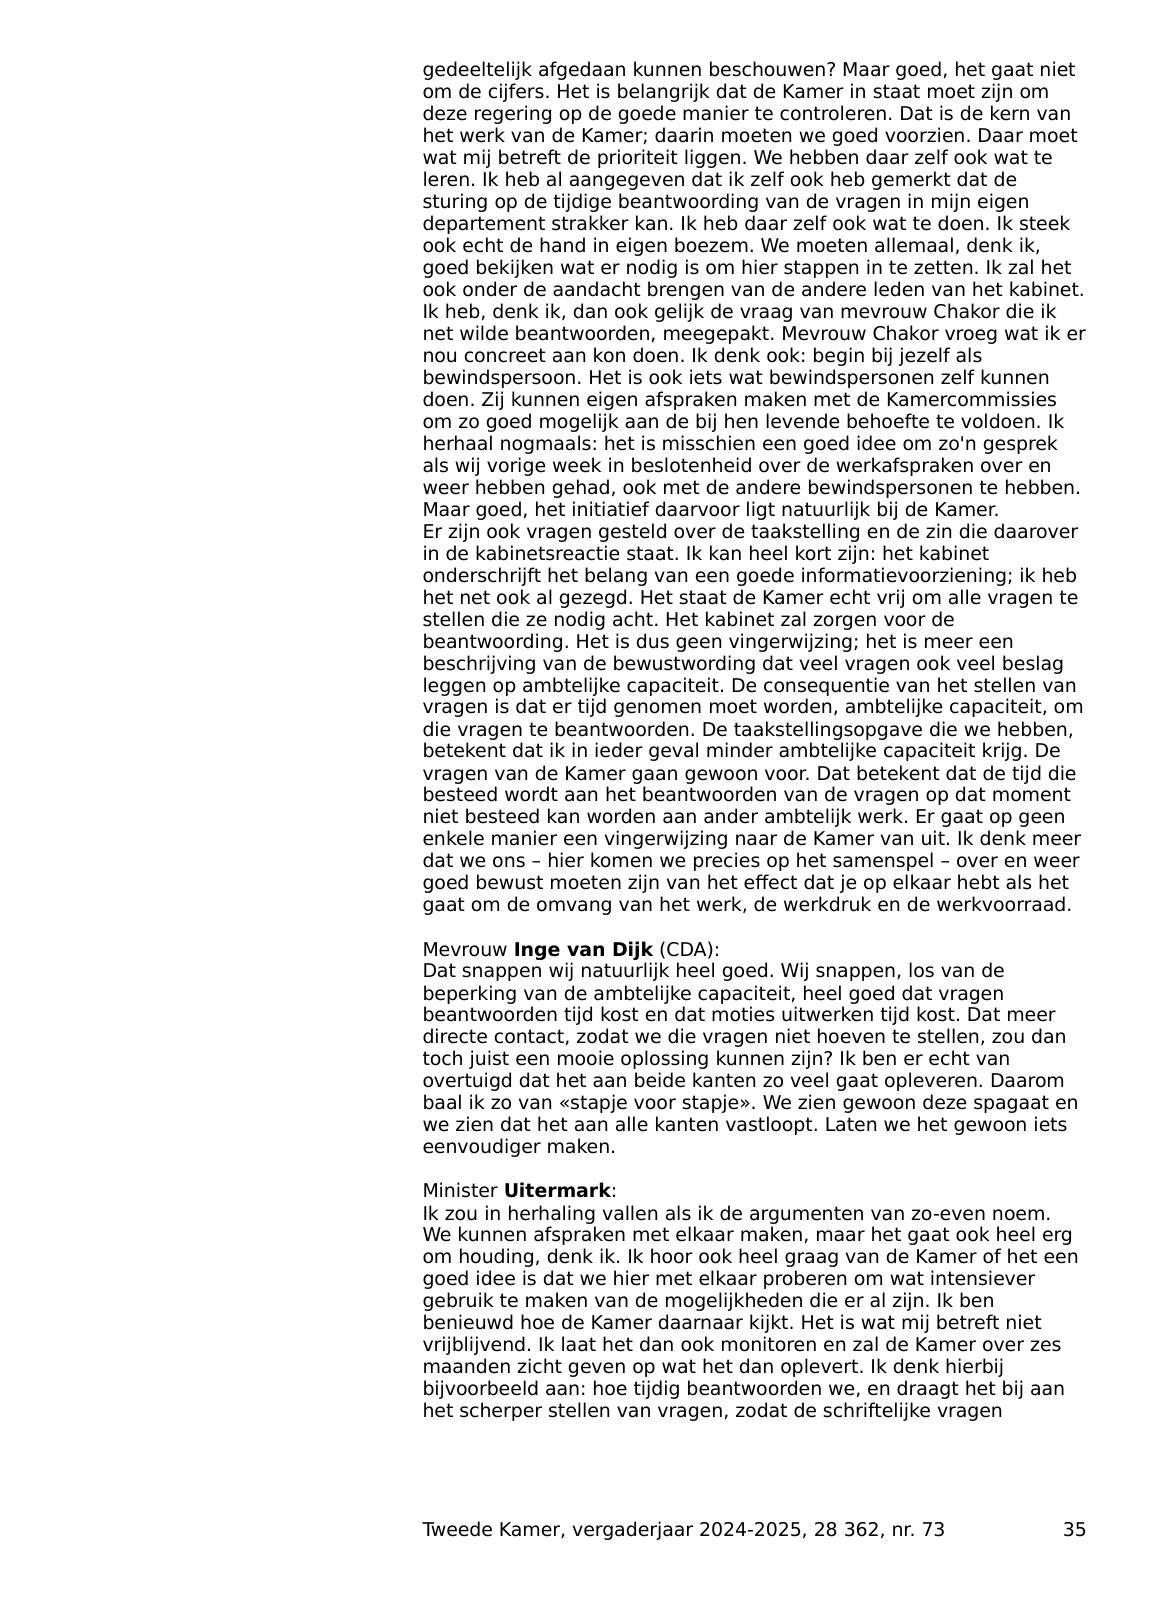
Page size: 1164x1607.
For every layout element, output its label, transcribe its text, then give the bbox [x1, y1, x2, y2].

text Dat snappen wij natuurlijk heel goed. Wij snappen, los van de beperking van de ambtelijke capaciteit, heel goed dat vragen beantwoorden tijd kost en dat moties uitwerken tijd kost. Dat meer directe contact, zodat we die vragen niet hoeven te stellen, zou dan toch juist een mooie oplossing kunnen zijn? Ik ben er echt van overtuigd dat het aan beide kanten zo veel gaat opleveren. Daarom baal ik zo van «stapje voor stapje». We zien gewoon deze spagaat en we zien dat het aan alle kanten vastloopt. Laten we het gewoon iets eenvoudiger maken. [422, 960, 1087, 1158]
text Mevrouw Inge van Dijk (CDA): [422, 938, 1087, 960]
text gedeeltelijk afgedaan kunnen beschouwen? Maar goed, het gaat niet om de cijfers. Het is belangrijk dat de Kamer in staat moet zijn om deze regering op de goede manier te controleren. Dat is de kern van het werk van de Kamer; daarin moeten we goed voorzien. Daar moet wat mij betreft de prioriteit liggen. We hebben daar zelf ook wat te leren. Ik heb al aangegeven dat ik zelf ook heb gemerkt dat de sturing op de tijdige beantwoording van de vragen in mijn eigen departement strakker kan. Ik heb daar zelf ook wat te doen. Ik steek ook echt de hand in eigen boezem. We moeten allemaal, denk ik, goed bekijken wat er nodig is om hier stappen in te zetten. Ik zal het ook onder de aandacht brengen van de andere leden van het kabinet. [422, 59, 1087, 301]
text Ik zou in herhaling vallen als ik de argumenten van zo-even noem. We kunnen afspraken met elkaar maken, maar het gaat ook heel erg om houding, denk ik. Ik hoor ook heel graag van de Kamer of het een goed idee is dat we hier met elkaar proberen om wat intensiever gebruik te maken van de mogelijkheden die er al zijn. Ik ben benieuwd hoe de Kamer daarnaar kijkt. Het is wat mij betreft niet vrijblijvend. Ik laat het dan ook monitoren en zal de Kamer over zes maanden zicht geven op wat het dan oplevert. Ik denk hierbij bijvoorbeeld aan: hoe tijdig beantwoorden we, en draagt het bij aan het scherper stellen van vragen, zodat de schriftelijke vragen [422, 1202, 1087, 1422]
text Minister Uitermark: [422, 1180, 1087, 1202]
text Ik heb, denk ik, dan ook gelijk de vraag van mevrouw Chakor die ik net wilde beantwoorden, meegepakt. Mevrouw Chakor vroeg wat ik er nou concreet aan kon doen. Ik denk ook: begin bij jezelf als bewindspersoon. Het is ook iets wat bewindspersonen zelf kunnen doen. Zij kunnen eigen afspraken maken met de Kamercommissies om zo goed mogelijk aan de bij hen levende behoefte te voldoen. Ik herhaal nogmaals: het is misschien een goed idee om zo'n gesprek als wij vorige week in beslotenheid over de werkafspraken over en weer hebben gehad, ook met de andere bewindspersonen te hebben. Maar goed, het initiatief daarvoor ligt natuurlijk bij de Kamer. [422, 301, 1087, 521]
text Er zijn ook vragen gesteld over de taakstelling en de zin die daarover in de kabinetsreactie staat. Ik kan heel kort zijn: het kabinet onderschrijft het belang van een goede informatievoorziening; ik heb het net ook al gezegd. Het staat de Kamer echt vrij om alle vragen te stellen die ze nodig acht. Het kabinet zal zorgen voor de beantwoording. Het is dus geen vingerwijzing; het is meer een beschrijving van de bewustwording dat veel vragen ook veel beslag leggen op ambtelijke capaciteit. De consequentie van het stellen van vragen is dat er tijd genomen moet worden, ambtelijke capaciteit, om die vragen te beantwoorden. De taakstellingsopgave die we hebben, betekent dat ik in ieder geval minder ambtelijke capaciteit krijg. De vragen van de Kamer gaan gewoon voor. Dat betekent dat de tijd die besteed wordt aan het beantwoorden van de vragen op dat moment niet besteed kan worden aan ander ambtelijk werk. Er gaat op geen enkele manier een vingerwijzing naar de Kamer van uit. Ik denk meer dat we ons – hier komen we precies op het samenspel – over en weer goed bewust moeten zijn van het effect dat je op elkaar hebt als het gaat om de omvang van het werk, de werkdruk en de werkvoorraad. [422, 521, 1087, 916]
